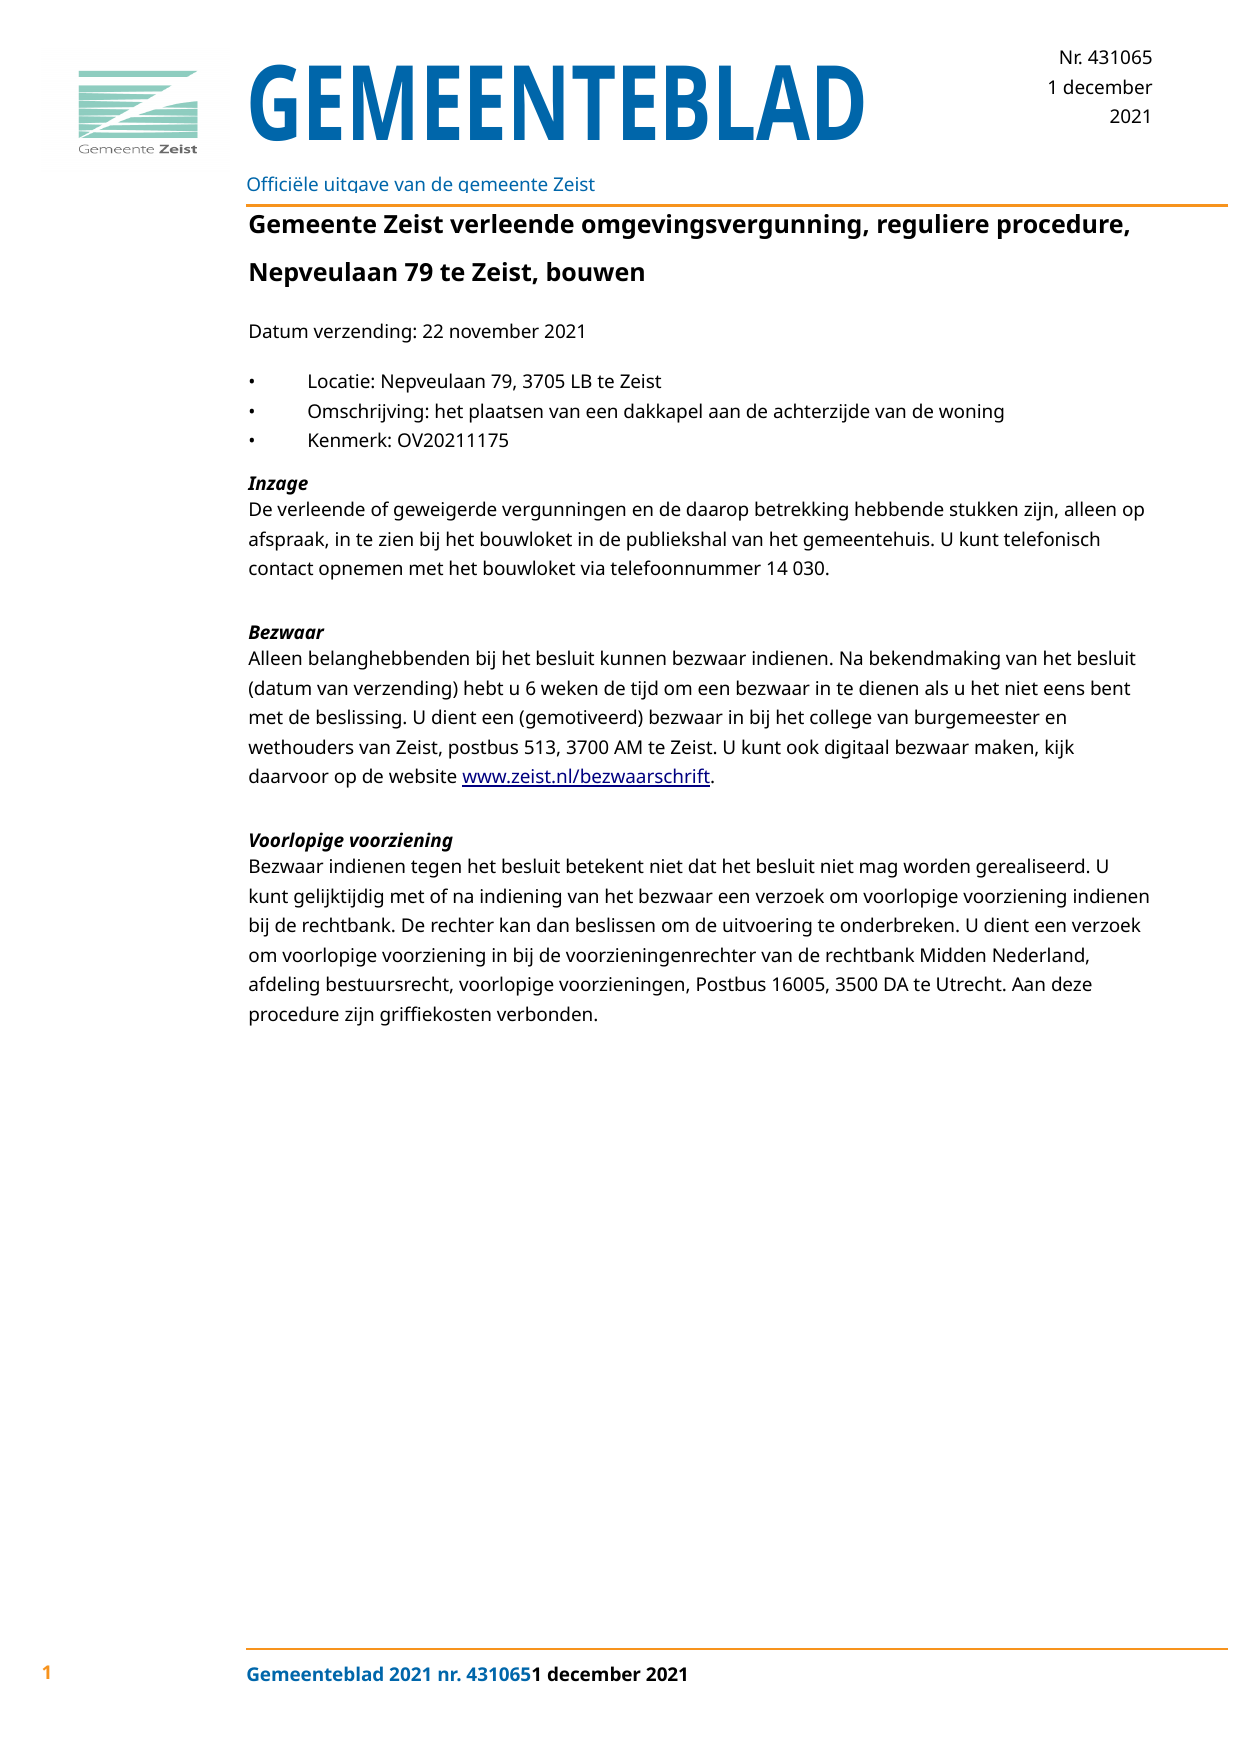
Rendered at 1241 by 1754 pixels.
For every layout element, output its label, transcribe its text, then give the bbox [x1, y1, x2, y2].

text Bezwaar [248, 619, 1152, 645]
text Datum verzending: 22 november 2021 [248, 318, 1152, 344]
text Bezwaar indienen tegen het besluit betekent niet dat het besluit niet mag worden gerealiseerd. U kunt gelijktijdig met of na indiening van het bezwaar een verzoek om voorlopige voorziening indienen bij de rechtbank. De rechter kan dan beslissen om de uitvoering te onderbreken. U dient een verzoek om voorlopige voorziening in bij de voorzieningenrechter van de rechtbank Midden Nederland, afdeling bestuursrecht, voorlopige voorzieningen, Postbus 16005, 3500 DA te Utrecht. Aan deze procedure zijn griffiekosten verbonden. [248, 853, 1152, 1027]
text Gemeente Zeist verleende omgevingsvergunning, reguliere procedure, Nepveulaan 79 te Zeist, bouwen [248, 207, 1152, 288]
text Voorlopige voorziening [248, 827, 1152, 853]
list Omschrijving: het plaatsen van een dakkapel aan de achterzijde van de woning [248, 398, 1152, 424]
list Kenmerk: OV20211175 [248, 427, 1152, 453]
list Locatie: Nepveulaan 79, 3705 LB te Zeist [248, 368, 1152, 394]
text Alleen belanghebbenden bij het besluit kunnen bezwaar indienen. Na bekendmaking van het besluit (datum van verzending) hebt u 6 weken de tijd om een bezwaar in te dienen als u het niet eens bent met de beslissing. U dient een (gemotiveerd) bezwaar in bij het college van burgemeester en wethouders van Zeist, postbus 513, 3700 AM te Zeist. U kunt ook digitaal bezwaar maken, kijk daarvoor op de website www.zeist.nl/bezwaarschrift. [248, 645, 1152, 789]
picture [41, 47, 231, 172]
text Inzage [248, 471, 1152, 496]
text De verleende of geweigerde vergunningen en de daarop betrekking hebbende stukken zijn, alleen op afspraak, in te zien bij het bouwloket in de publiekshal van het gemeentehuis. U kunt telefonisch contact opnemen met het bouwloket via telefoonnummer 14 030. [248, 496, 1152, 581]
